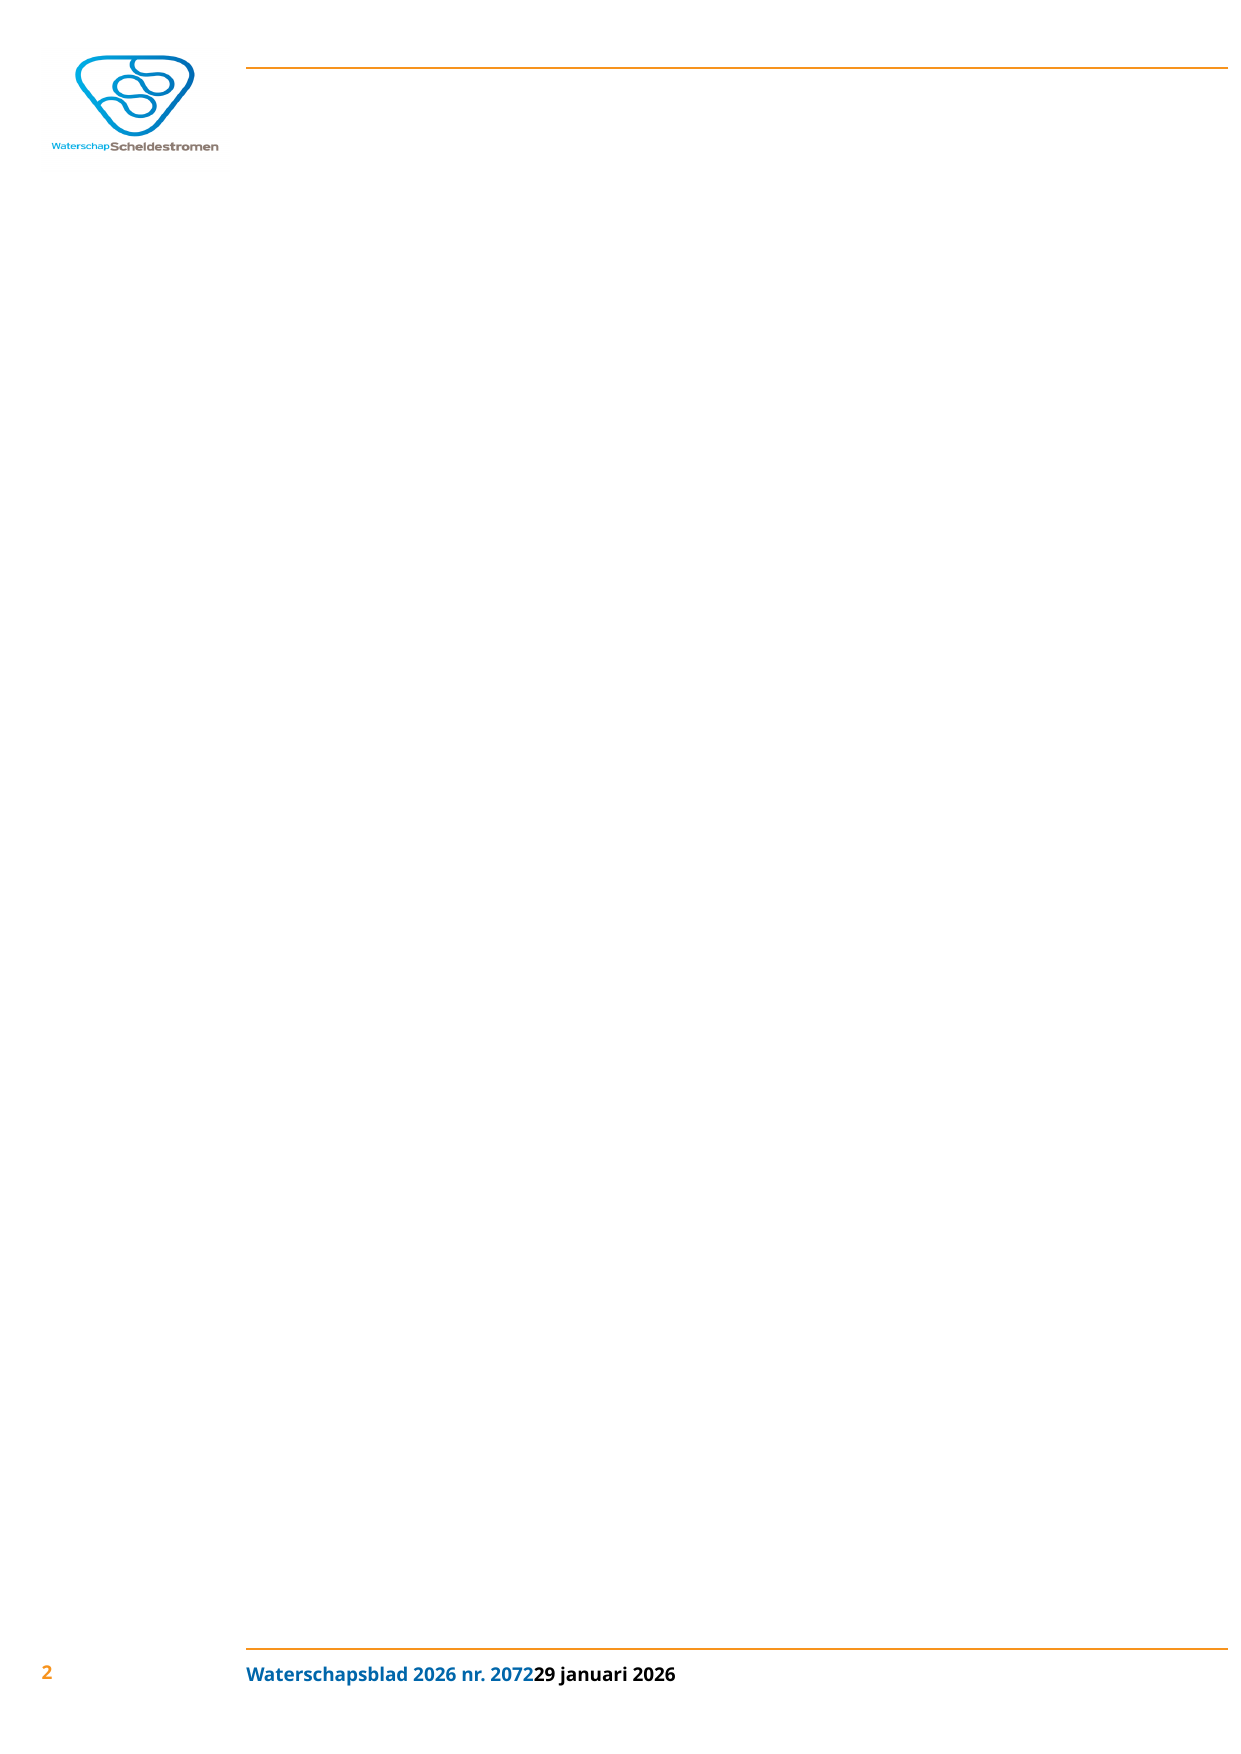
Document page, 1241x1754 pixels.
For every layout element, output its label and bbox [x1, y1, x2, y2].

picture [41, 47, 231, 172]
